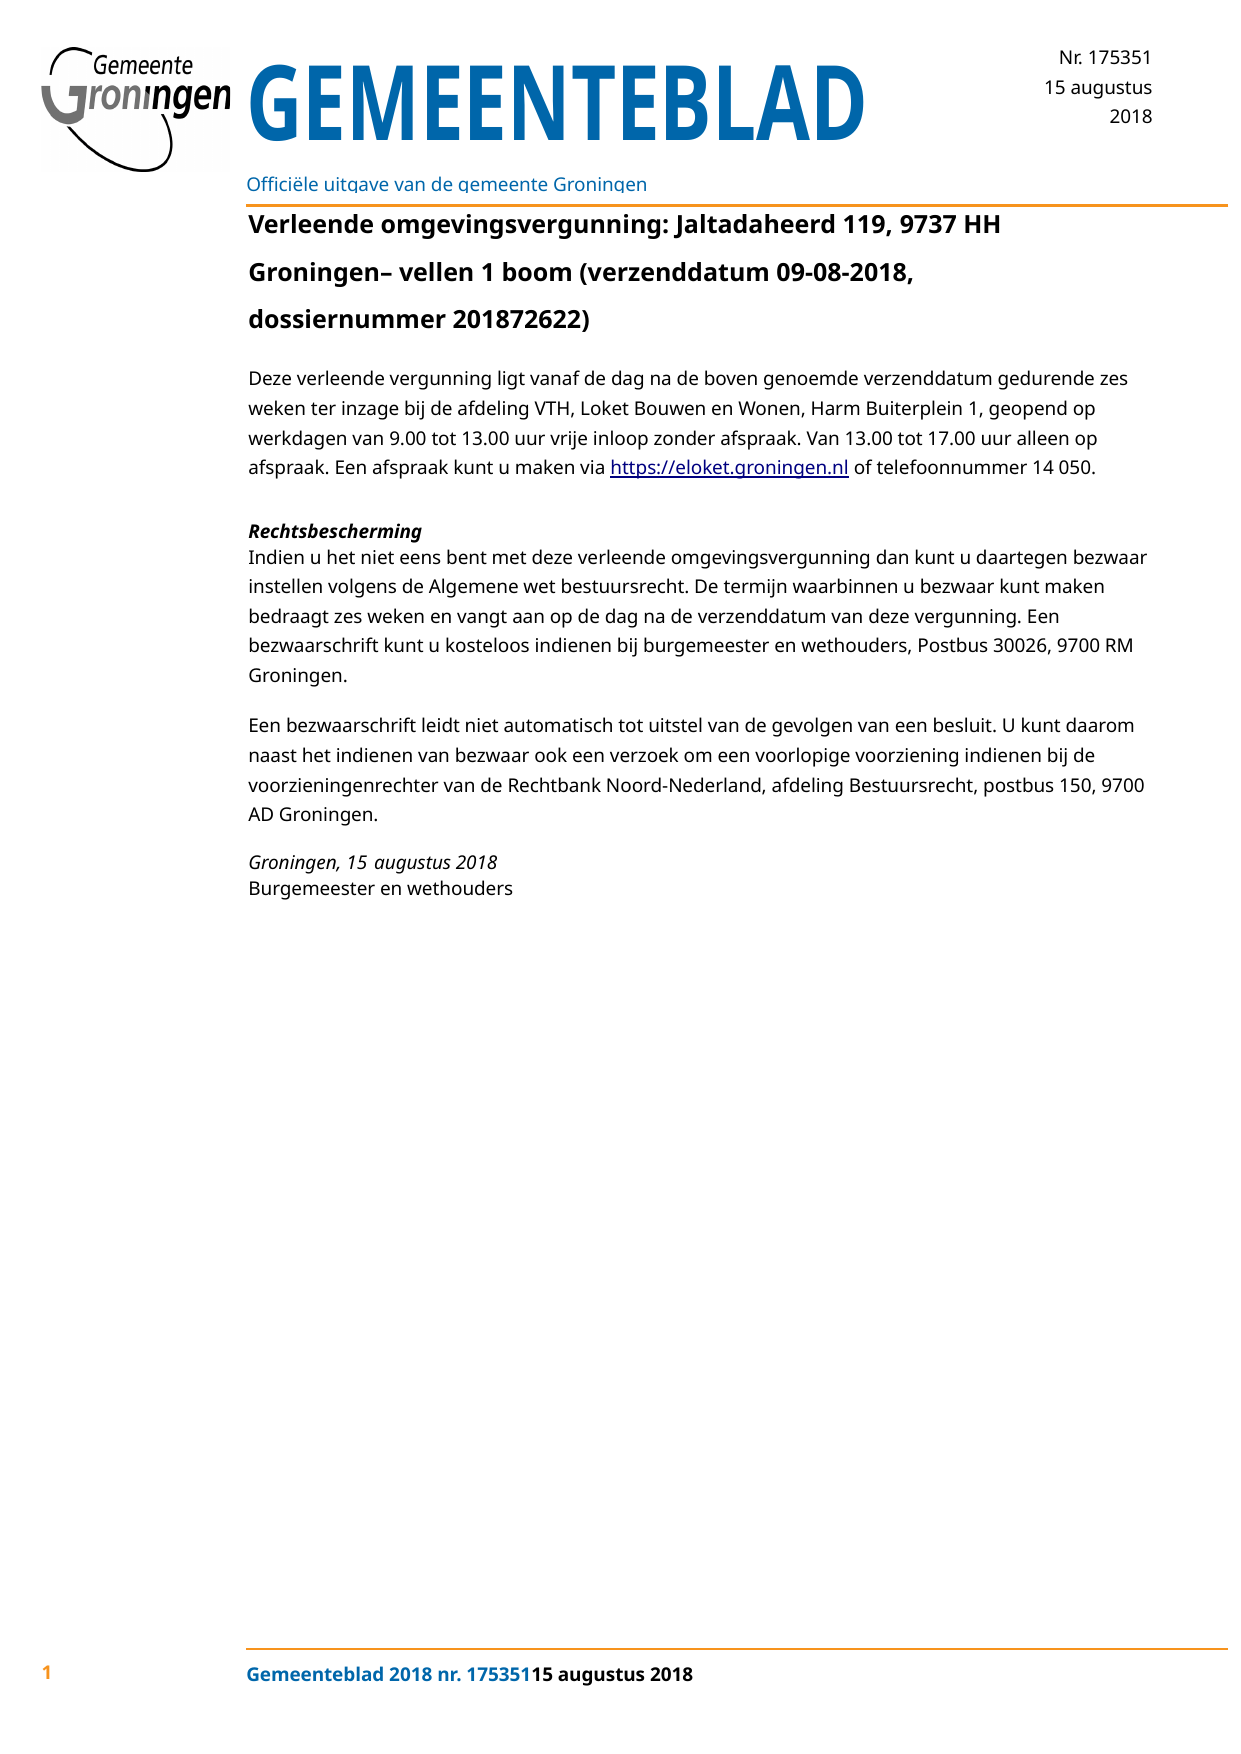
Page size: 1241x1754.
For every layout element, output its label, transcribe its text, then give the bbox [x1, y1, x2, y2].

text Groningen, 15 augustus 2018 [248, 849, 1152, 875]
text Burgemeester en wethouders [248, 875, 1152, 901]
picture [41, 47, 231, 172]
text Verleende omgevingsvergunning: Jaltadaheerd 119, 9737 HH Groningen– vellen 1 boom (verzenddatum 09-08-2018, dossiernummer 201872622) [248, 207, 1152, 336]
text Een bezwaarschrift leidt niet automatisch tot uitstel van de gevolgen van een besluit. U kunt daarom naast het indienen van bezwaar ook een verzoek om een voorlopige voorziening indienen bij de voorzieningenrechter van de Rechtbank Noord-Nederland, afdeling Bestuursrecht, postbus 150, 9700 AD Groningen. [248, 713, 1152, 827]
text Indien u het niet eens bent met deze verleende omgevingsvergunning dan kunt u daartegen bezwaar instellen volgens de Algemene wet bestuursrecht. De termijn waarbinnen u bezwaar kunt maken bedraagt zes weken en vangt aan op de dag na de verzenddatum van deze vergunning. Een bezwaarschrift kunt u kosteloos indienen bij burgemeester en wethouders, Postbus 30026, 9700 RM Groningen. [248, 544, 1152, 688]
text Rechtsbescherming [248, 518, 1152, 544]
text Deze verleende vergunning ligt vanaf de dag na de boven genoemde verzenddatum gedurende zes weken ter inzage bij de afdeling VTH, Loket Bouwen en Wonen, Harm Buiterplein 1, geopend op werkdagen van 9.00 tot 13.00 uur vrije inloop zonder afspraak. Van 13.00 tot 17.00 uur alleen op afspraak. Een afspraak kunt u maken via https://eloket.groningen.nl of telefoonnummer 14 050. [248, 366, 1152, 480]
